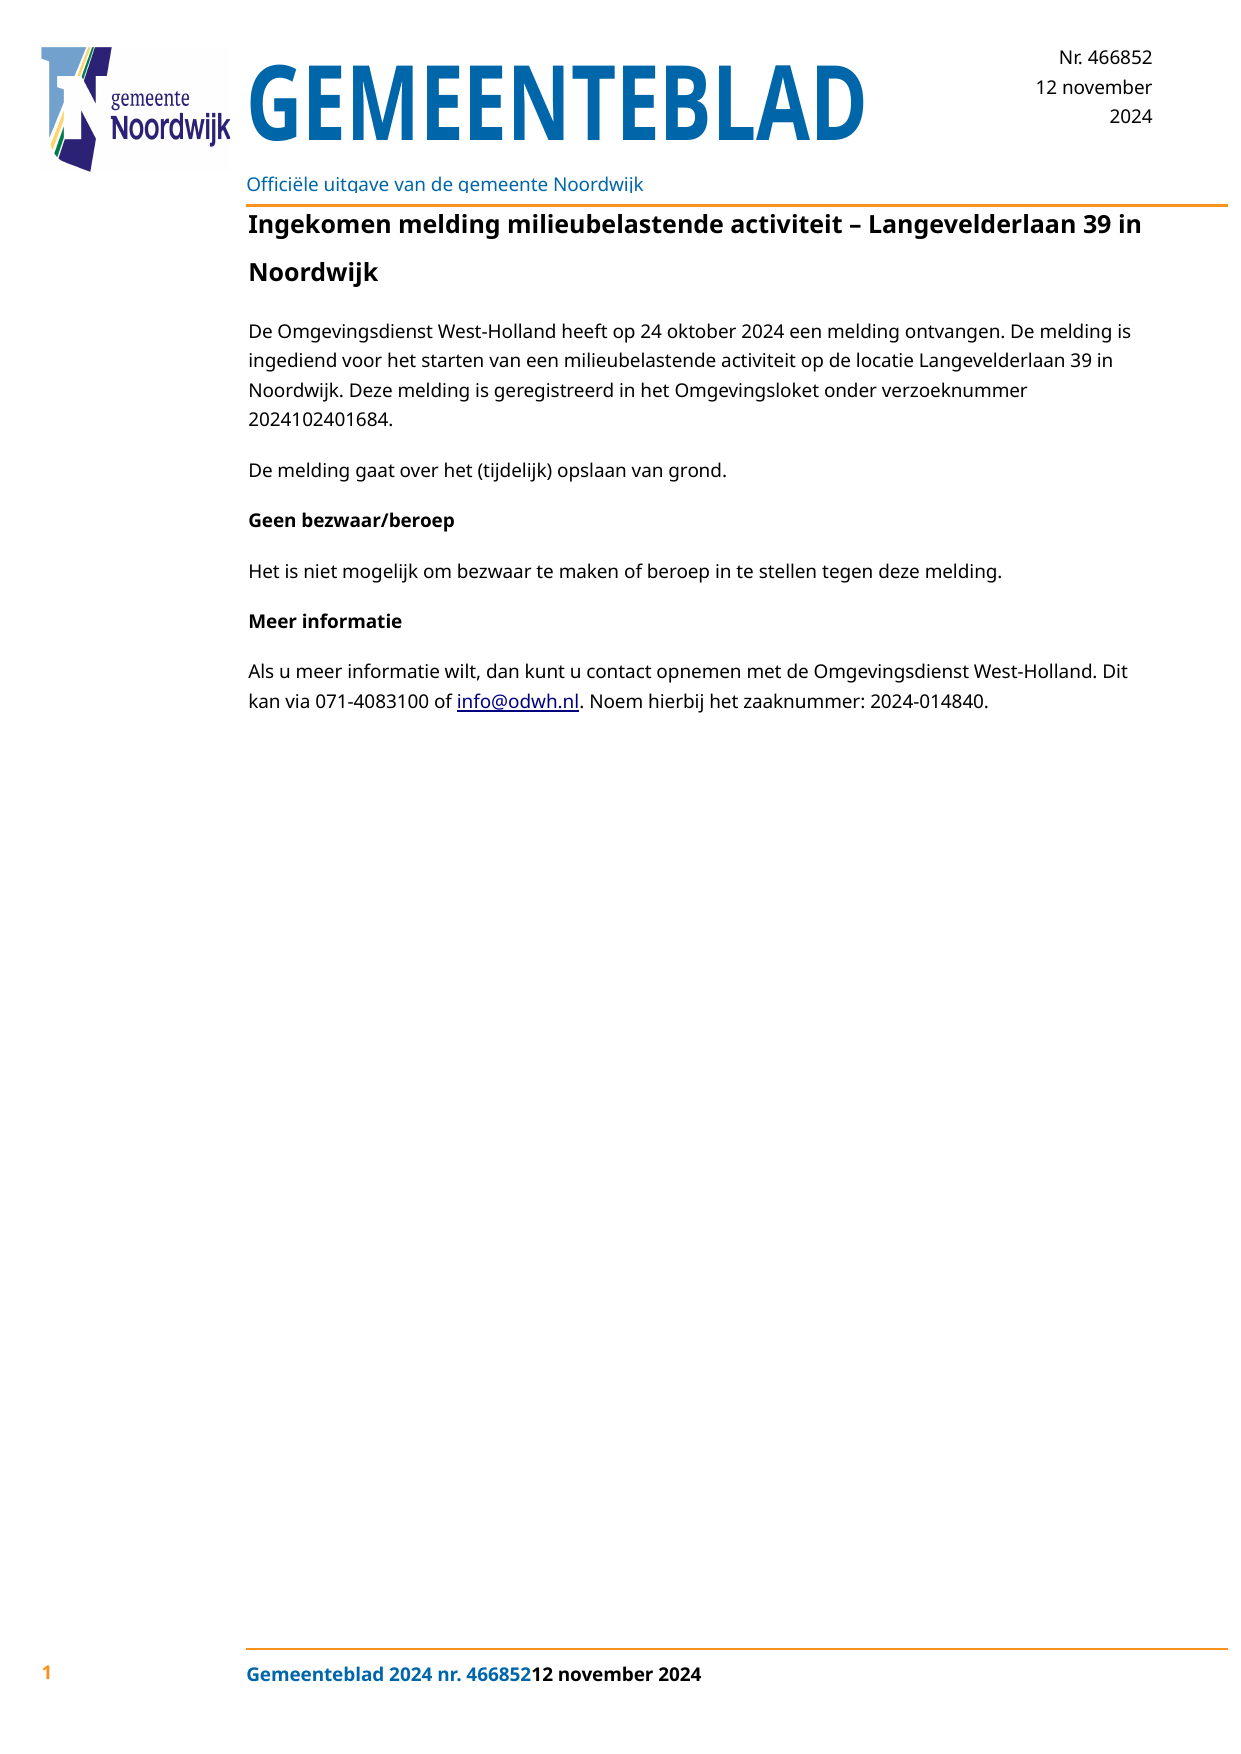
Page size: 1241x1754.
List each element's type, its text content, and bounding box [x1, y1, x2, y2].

text De melding gaat over het (tijdelijk) opslaan van grond. [248, 457, 1152, 483]
text Het is niet mogelijk om bezwaar te maken of beroep in te stellen tegen deze melding. [248, 558, 1152, 584]
text Geen bezwaar/beroep [248, 507, 1152, 533]
picture [41, 47, 231, 172]
text De Omgevingsdienst West-Holland heeft op 24 oktober 2024 een melding ontvangen. De melding is ingediend voor het starten van een milieubelastende activiteit op de locatie Langevelderlaan 39 in Noordwijk. Deze melding is geregistreerd in het Omgevingsloket onder verzoeknummer 2024102401684. [248, 318, 1152, 432]
text Meer informatie [248, 608, 1152, 634]
text Ingekomen melding milieubelastende activiteit – Langevelderlaan 39 in Noordwijk [248, 207, 1152, 288]
text Als u meer informatie wilt, dan kunt u contact opnemen met de Omgevingsdienst West-Holland. Dit kan via 071-4083100 of info@odwh.nl. Noem hierbij het zaaknummer: 2024-014840. [248, 659, 1152, 714]
